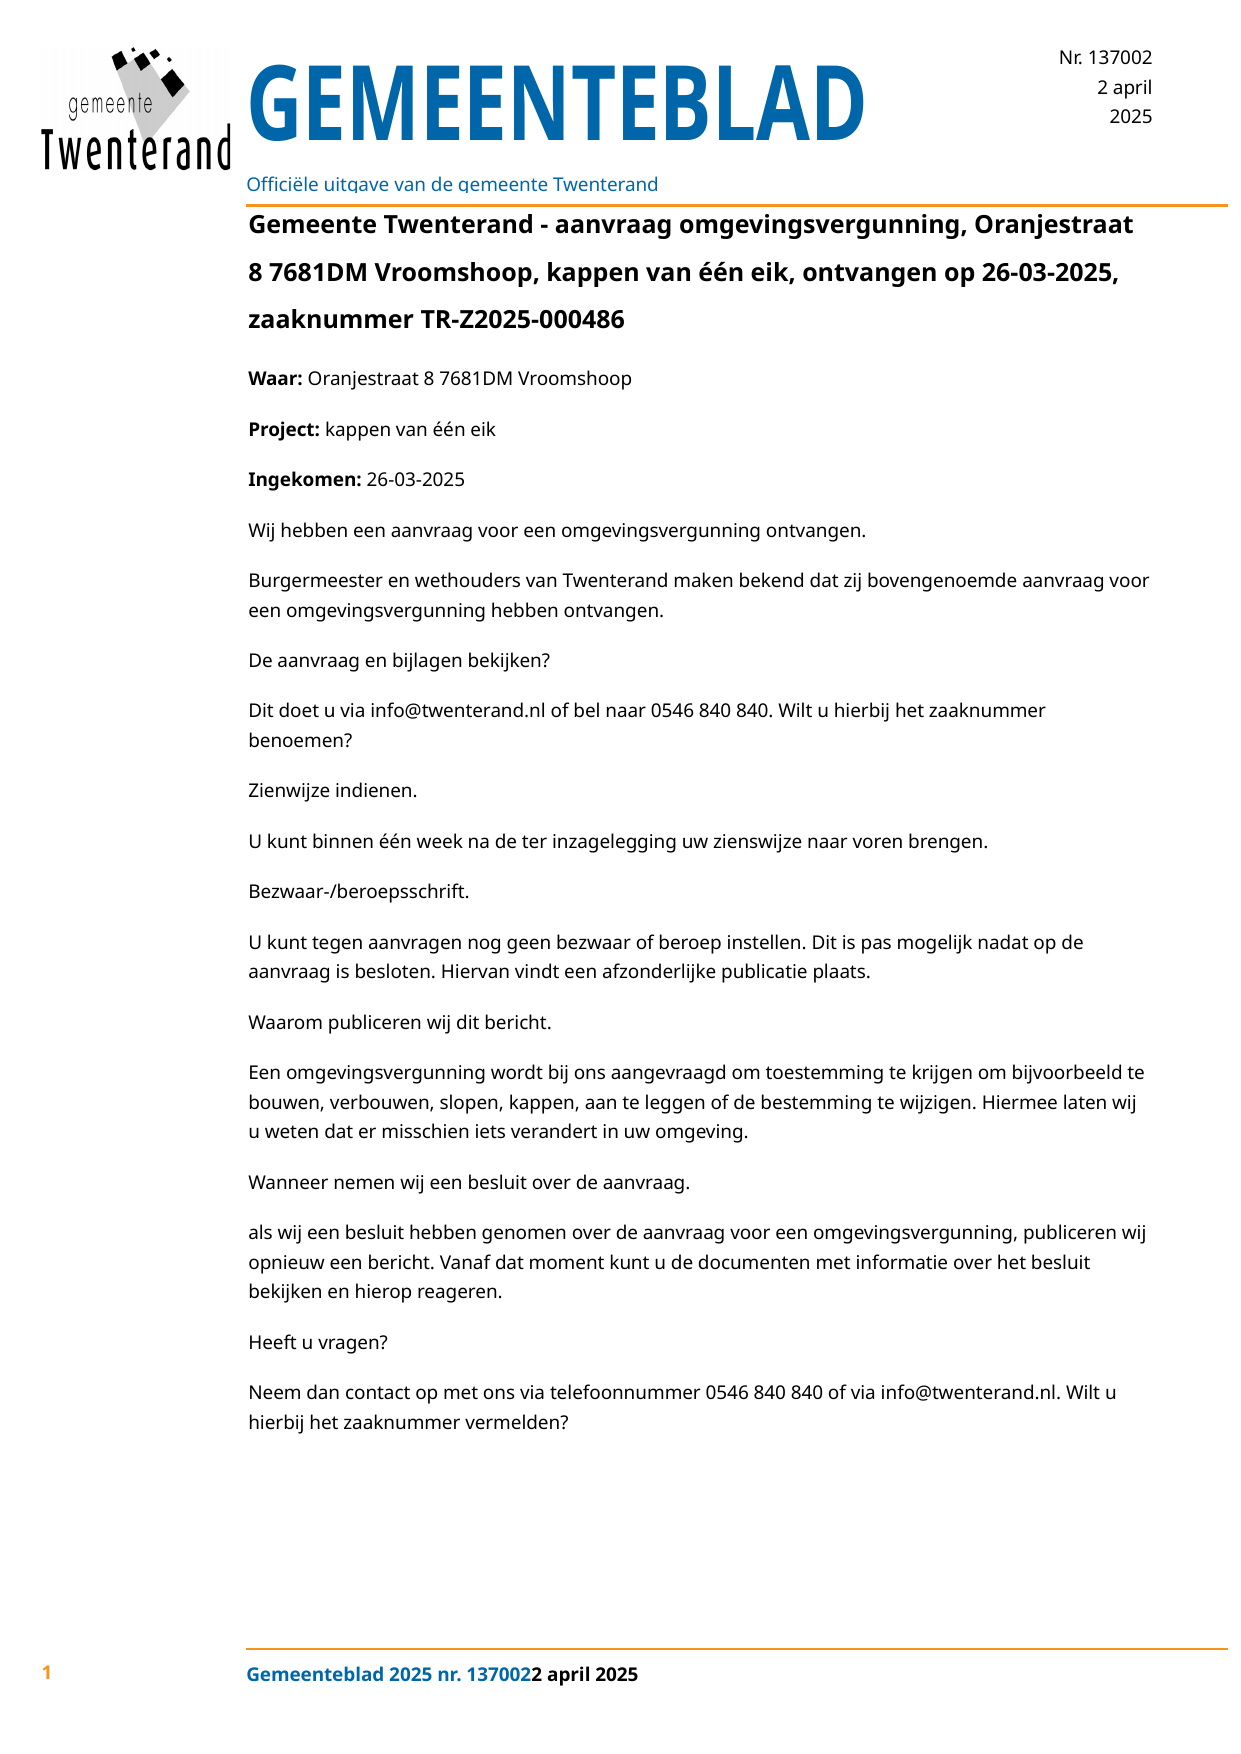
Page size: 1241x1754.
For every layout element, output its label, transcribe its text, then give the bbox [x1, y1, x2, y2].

text Neem dan contact op met ons via telefoonnummer 0546 840 840 of via info@twenterand.nl. Wilt u hierbij het zaaknummer vermelden? [248, 1379, 1152, 1434]
text Dit doet u via info@twenterand.nl of bel naar 0546 840 840. Wilt u hierbij het zaaknummer benoemen? [248, 698, 1152, 753]
picture [41, 47, 231, 172]
text De aanvraag en bijlagen bekijken? [248, 647, 1152, 673]
text Burgermeester en wethouders van Twenterand maken bekend dat zij bovengenoemde aanvraag voor een omgevingsvergunning hebben ontvangen. [248, 567, 1152, 622]
text Zienwijze indienen. [248, 778, 1152, 803]
text Wij hebben een aanvraag voor een omgevingsvergunning ontvangen. [248, 517, 1152, 542]
text Waar: Oranjestraat 8 7681DM Vroomshoop [248, 366, 1152, 391]
text U kunt binnen één week na de ter inzagelegging uw zienswijze naar voren brengen. [248, 828, 1152, 854]
text als wij een besluit hebben genomen over de aanvraag voor een omgevingsvergunning, publiceren wij opnieuw een bericht. Vanaf dat moment kunt u de documenten met informatie over het besluit bekijken en hierop reageren. [248, 1219, 1152, 1304]
text Wanneer nemen wij een besluit over de aanvraag. [248, 1169, 1152, 1194]
text Heeft u vragen? [248, 1329, 1152, 1354]
text Bezwaar-/beroepsschrift. [248, 878, 1152, 904]
text Ingekomen: 26-03-2025 [248, 466, 1152, 492]
text U kunt tegen aanvragen nog geen bezwaar of beroep instellen. Dit is pas mogelijk nadat op de aanvraag is besloten. Hiervan vindt een afzonderlijke publicatie plaats. [248, 929, 1152, 984]
text Gemeente Twenterand - aanvraag omgevingsvergunning, Oranjestraat 8 7681DM Vroomshoop, kappen van één eik, ontvangen op 26-03-2025, zaaknummer TR-Z2025-000486 [248, 207, 1152, 336]
text Een omgevingsvergunning wordt bij ons aangevraagd om toestemming te krijgen om bijvoorbeeld te bouwen, verbouwen, slopen, kappen, aan te leggen of de bestemming te wijzigen. Hiermee laten wij u weten dat er misschien iets verandert in uw omgeving. [248, 1059, 1152, 1144]
text Waarom publiceren wij dit bericht. [248, 1009, 1152, 1034]
text Project: kappen van één eik [248, 416, 1152, 442]
